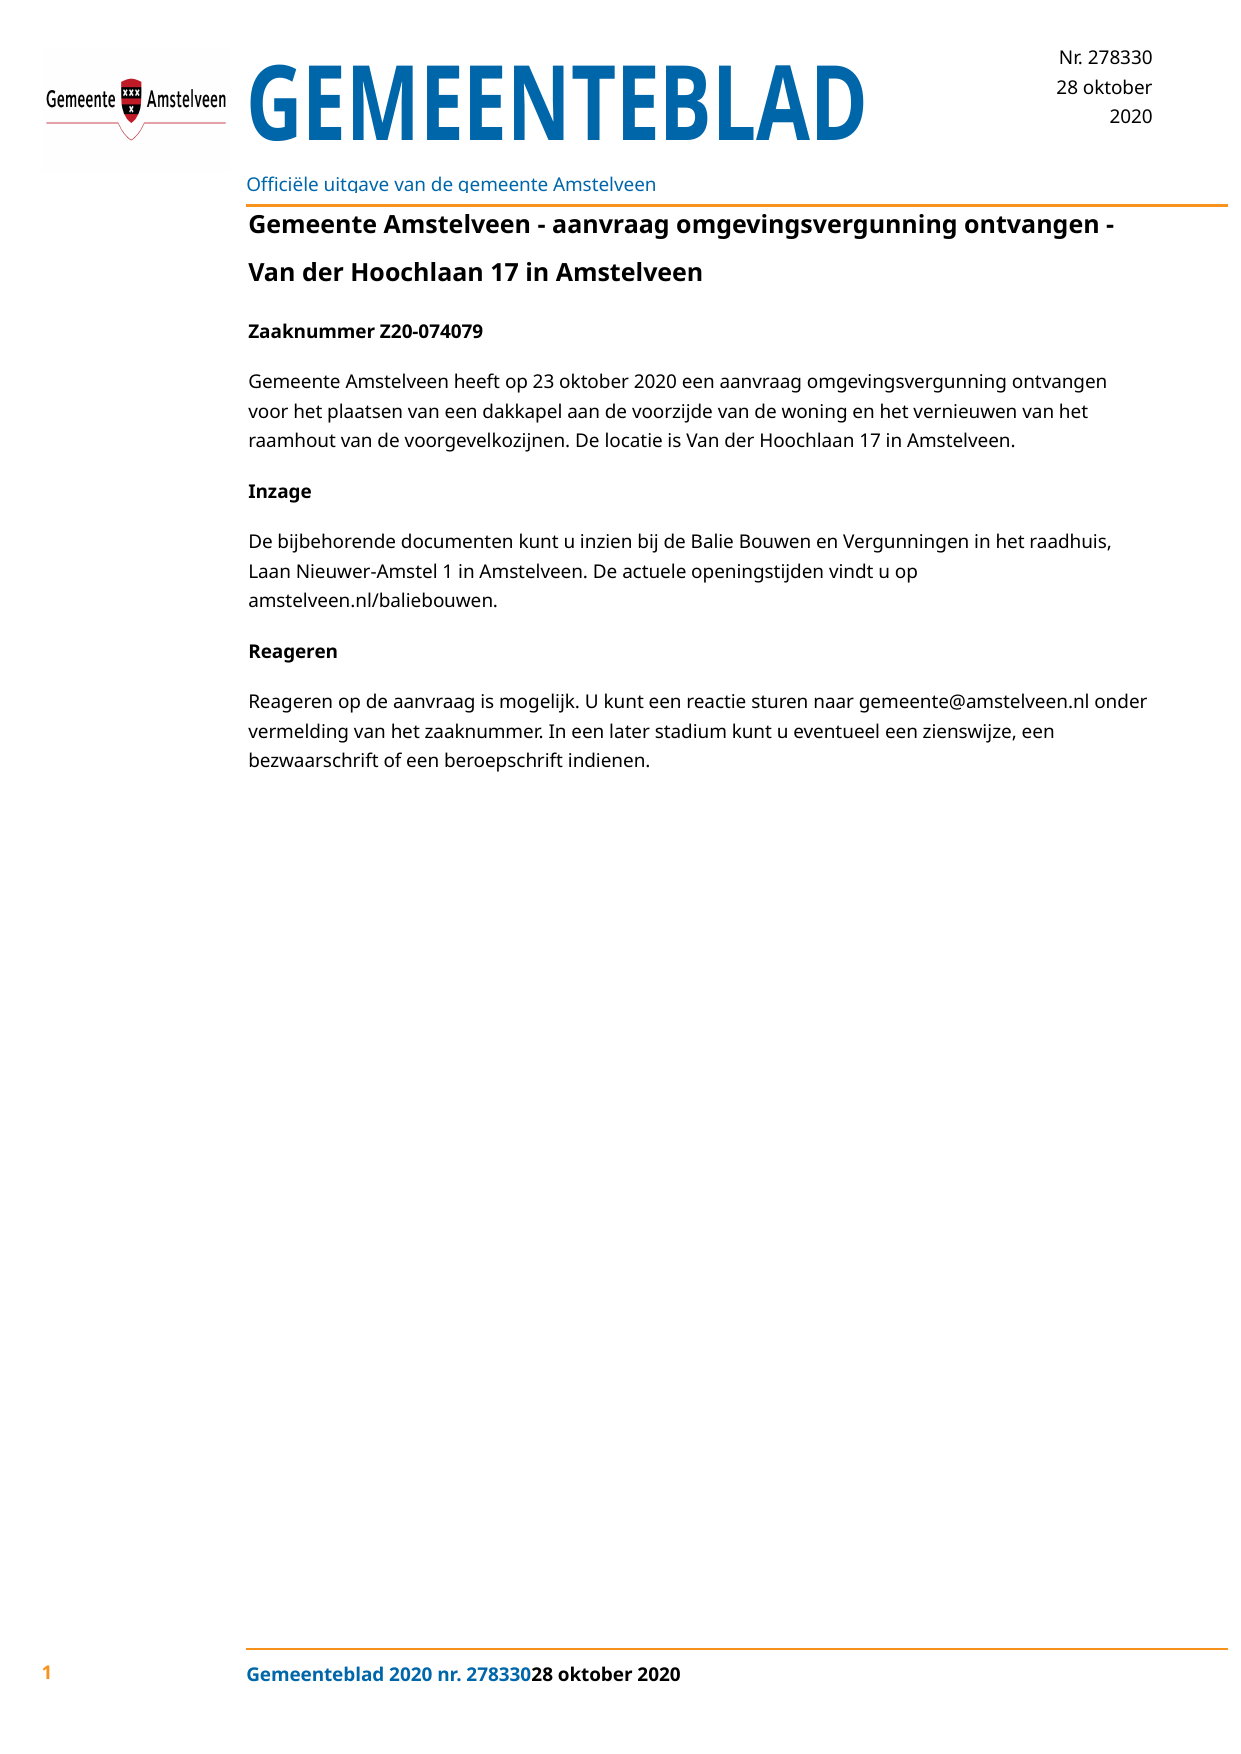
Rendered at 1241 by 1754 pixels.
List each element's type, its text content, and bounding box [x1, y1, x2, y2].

picture [41, 47, 231, 172]
text Reageren [248, 638, 1152, 664]
text Inzage [248, 478, 1152, 504]
text Gemeente Amstelveen - aanvraag omgevingsvergunning ontvangen - Van der Hoochlaan 17 in Amstelveen [248, 207, 1152, 288]
text Gemeente Amstelveen heeft op 23 oktober 2020 een aanvraag omgevingsvergunning ontvangen voor het plaatsen van een dakkapel aan de voorzijde van de woning en het vernieuwen van het raamhout van de voorgevelkozijnen. De locatie is Van der Hoochlaan 17 in Amstelveen. [248, 368, 1152, 453]
text Zaaknummer Z20-074079 [248, 318, 1152, 344]
text De bijbehorende documenten kunt u inzien bij de Balie Bouwen en Vergunningen in het raadhuis, Laan Nieuwer-Amstel 1 in Amstelveen. De actuele openingstijden vindt u op amstelveen.nl/baliebouwen. [248, 528, 1152, 613]
text Reageren op de aanvraag is mogelijk. U kunt een reactie sturen naar gemeente@amstelveen.nl onder vermelding van het zaaknummer. In een later stadium kunt u eventueel een zienswijze, een bezwaarschrift of een beroepschrift indienen. [248, 688, 1152, 773]
